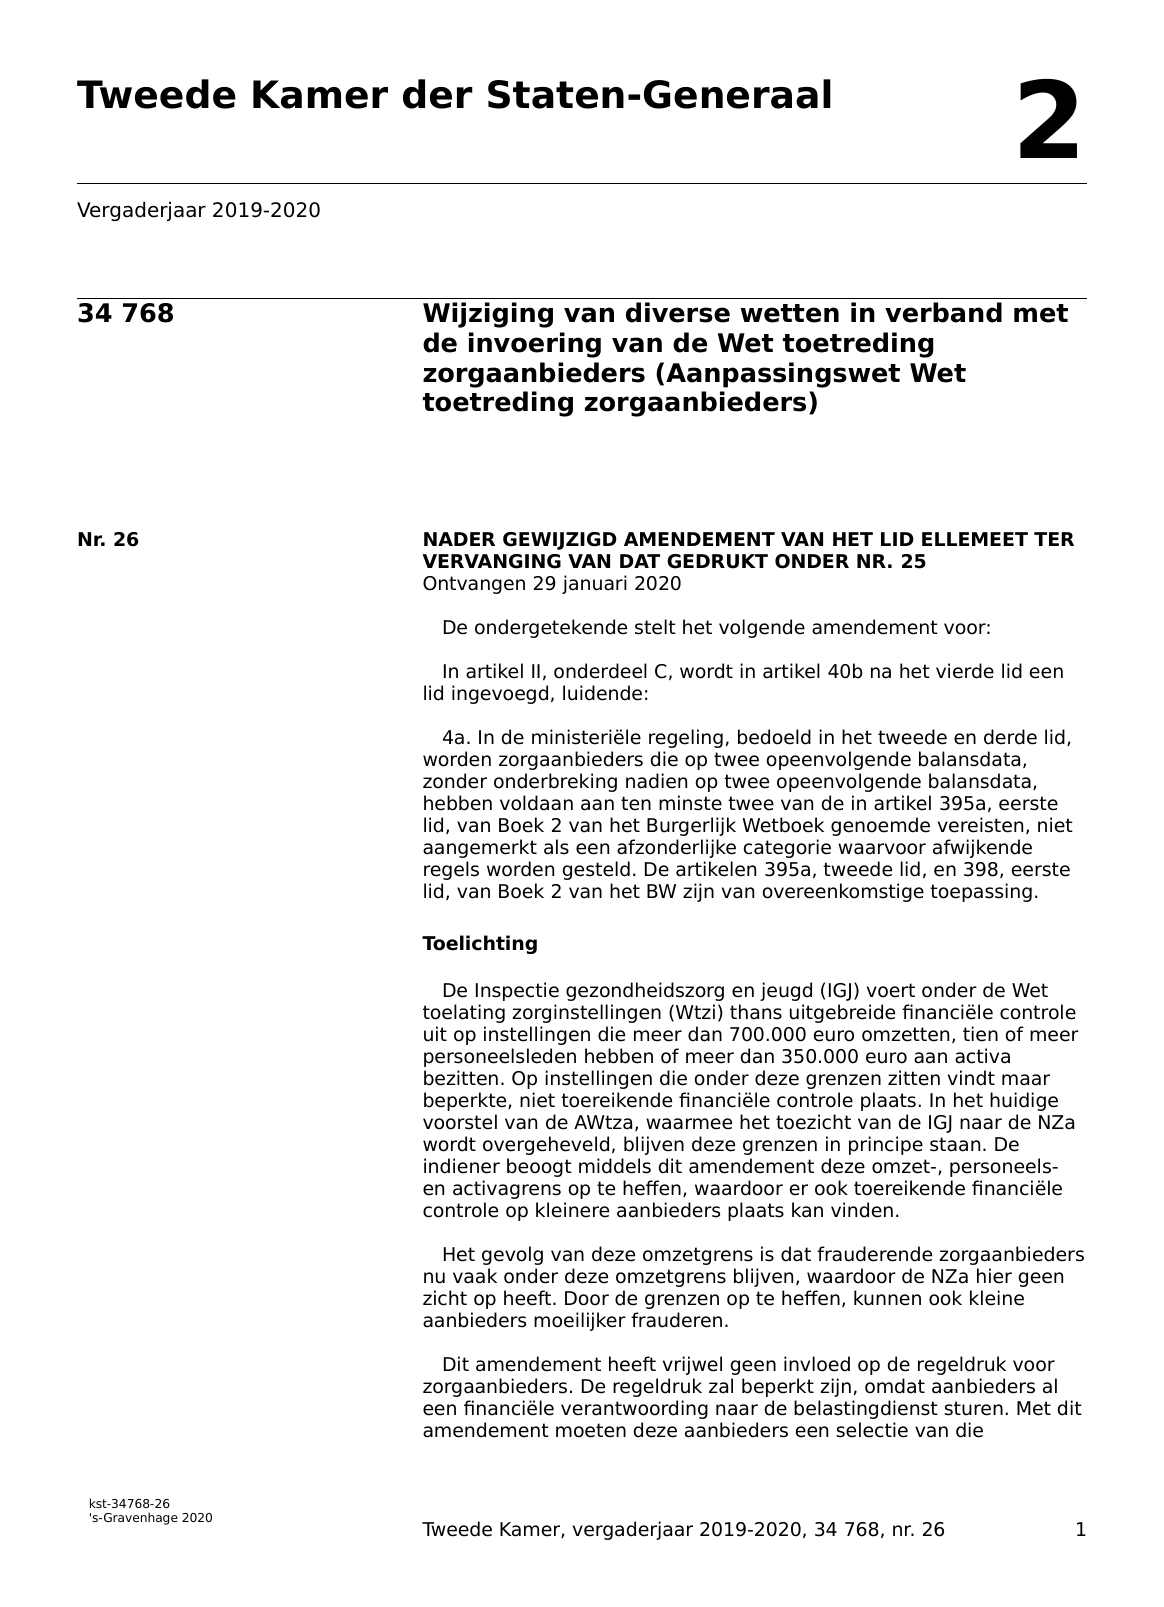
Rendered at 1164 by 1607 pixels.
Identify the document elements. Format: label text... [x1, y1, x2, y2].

text In artikel II, onderdeel C, wordt in artikel 40b na het vierde lid een lid ingevoegd, luidende: [422, 661, 1087, 705]
table_cell Vergaderjaar 2019-2020 [77, 184, 1087, 298]
text 's-Gravenhage 2020 [88, 1511, 323, 1525]
text Dit amendement heeft vrijwel geen invloed op de regeldruk voor zorgaanbieders. De regeldruk zal beperkt zijn, omdat aanbieders al een financiële verantwoording naar de belastingdienst sturen. Met dit amendement moeten deze aanbieders een selectie van die [422, 1354, 1087, 1442]
subtitle Nr. 26 NADER GEWIJZIGD AMENDEMENT VAN HET LID ELLEMEET TER VERVANGING VAN DAT GEDRUKT ONDER NR. 25 [77, 529, 1087, 573]
text 4a. In de ministeriële regeling, bedoeld in het tweede en derde lid, worden zorgaanbieders die op twee opeenvolgende balansdata, zonder onderbreking nadien op twee opeenvolgende balansdata, hebben voldaan aan ten minste twee van de in artikel 395a, eerste lid, van Boek 2 van het Burgerlijk Wetboek genoemde vereisten, niet aangemerkt als een afzonderlijke categorie waarvoor afwijkende regels worden gesteld. De artikelen 395a, tweede lid, en 398, eerste lid, van Boek 2 van het BW zijn van overeenkomstige toepassing. [422, 727, 1087, 903]
text De Inspectie gezondheidszorg en jeugd (IGJ) voert onder de Wet toelating zorginstellingen (Wtzi) thans uitgebreide financiële controle uit op instellingen die meer dan 700.000 euro omzetten, tien of meer personeelsleden hebben of meer dan 350.000 euro aan activa bezitten. Op instellingen die onder deze grenzen zitten vindt maar beperkte, niet toereikende financiële controle plaats. In het huidige voorstel van de AWtza, waarmee het toezicht van de IGJ naar de NZa wordt overgeheveld, blijven deze grenzen in principe staan. De indiener beoogt middels dit amendement deze omzet-, personeels- en activagrens op te heffen, waardoor er ook toereikende financiële controle op kleinere aanbieders plaats kan vinden. [422, 980, 1087, 1222]
text kst-34768-26 [88, 1497, 323, 1511]
text Het gevolg van deze omzetgrens is dat frauderende zorgaanbieders nu vaak onder deze omzetgrens blijven, waardoor de NZa hier geen zicht op heeft. Door de grenzen op te heffen, kunnen ook kleine aanbieders moeilijker frauderen. [422, 1244, 1087, 1332]
table_header Tweede Kamer der Staten-Generaal [77, 59, 886, 183]
subtitle 34 768 Wijziging van diverse wetten in verband met de invoering van de Wet toetreding zorgaanbieders (Aanpassingswet Wet toetreding zorgaanbieders) [77, 299, 1087, 418]
text De ondergetekende stelt het volgende amendement voor: [422, 617, 1087, 639]
table_header 2 [886, 59, 1087, 183]
subtitle Toelichting [422, 933, 1087, 955]
text Ontvangen 29 januari 2020 [422, 573, 1087, 595]
